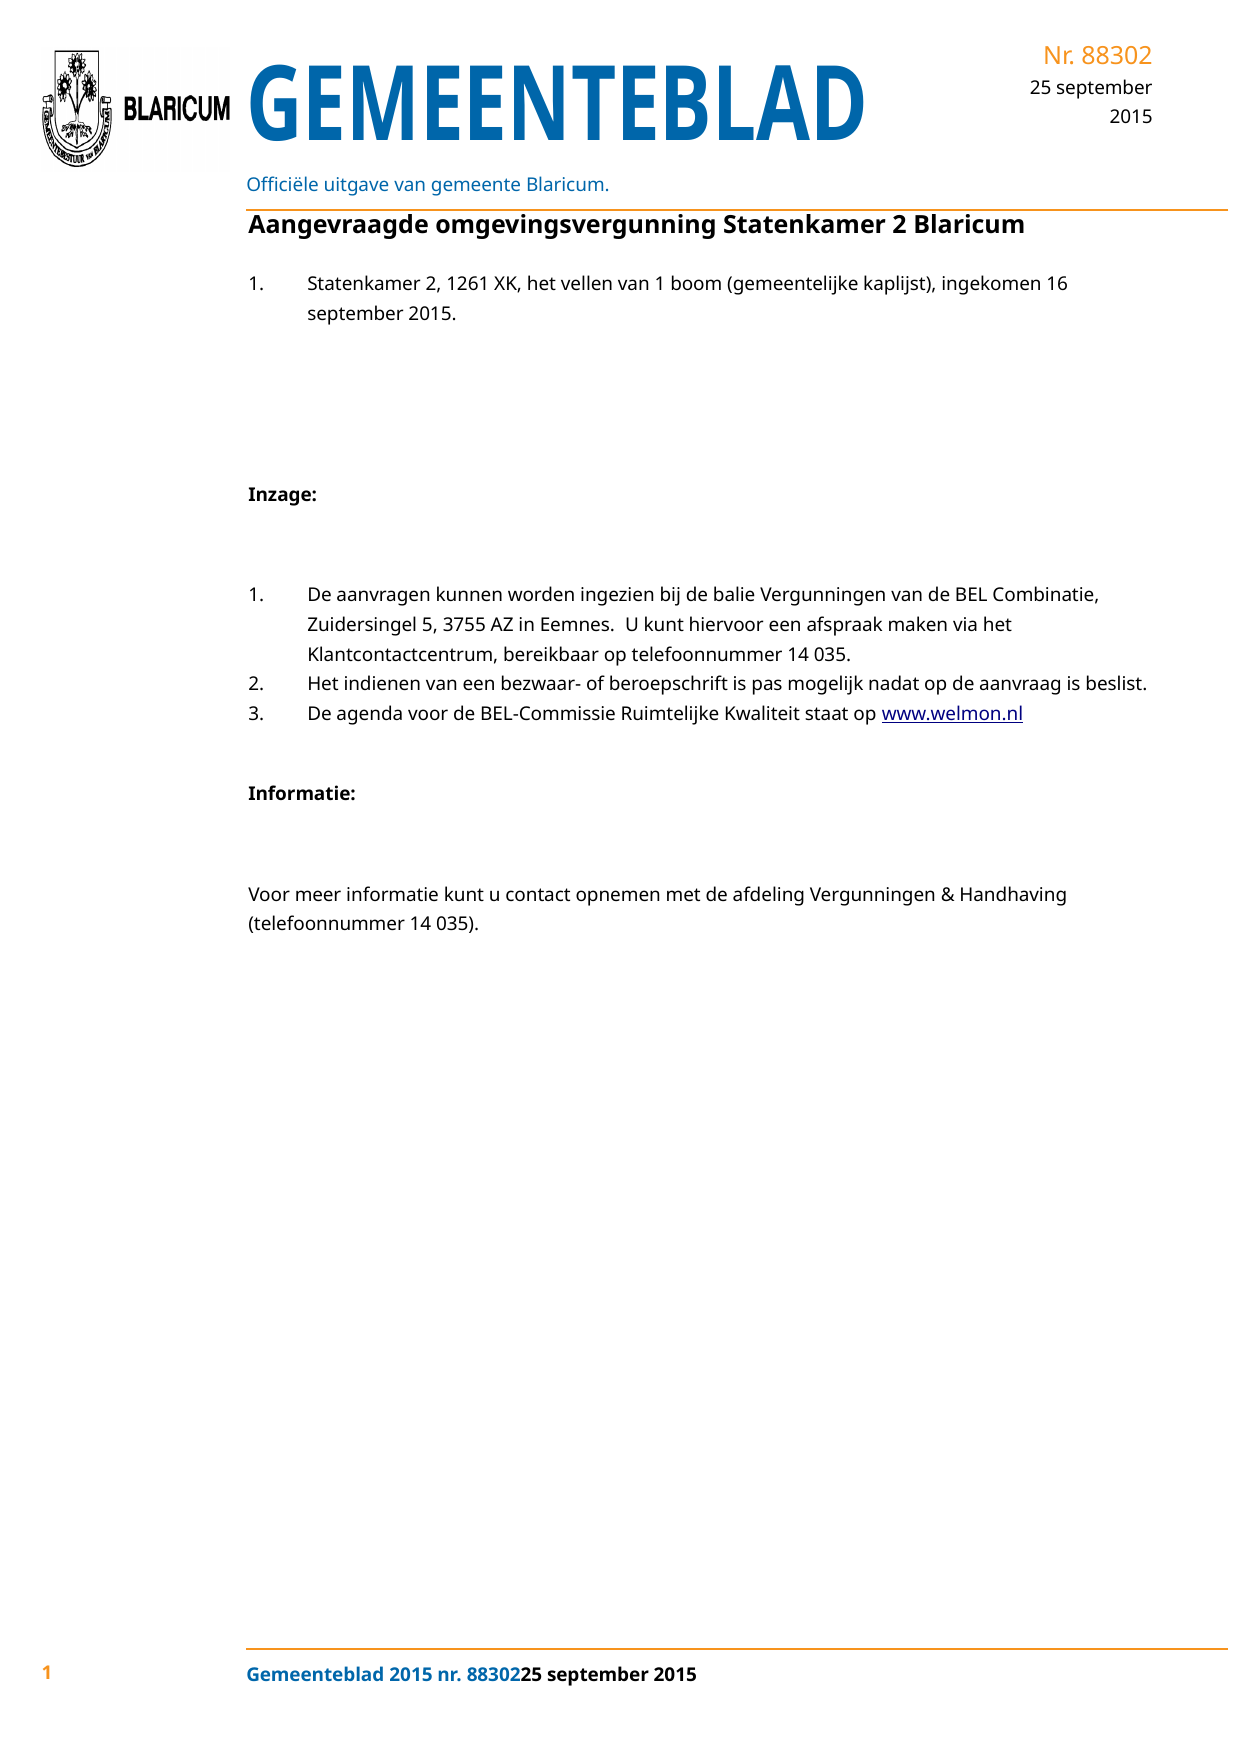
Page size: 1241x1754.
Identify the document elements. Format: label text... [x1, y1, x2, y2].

text Informatie: [248, 780, 1152, 806]
text Inzage: [248, 481, 1152, 506]
text Voor meer informatie kunt u contact opnemen met de afdeling Vergunningen & Handhaving (telefoonnummer 14 035). [248, 881, 1152, 936]
picture [41, 47, 231, 172]
text Aangevraagde omgevingsvergunning Statenkamer 2 Blaricum [248, 211, 1152, 241]
list Het indienen van een bezwaar- of beroepschrift is pas mogelijk nadat op de aanvraag is beslist. [248, 670, 1152, 696]
list De agenda voor de BEL-Commissie Ruimtelijke Kwaliteit staat op www.welmon.nl [248, 700, 1152, 726]
list De aanvragen kunnen worden ingezien bij de balie Vergunningen van de BEL Combinatie, Zuidersingel 5, 3755 AZ in Eemnes. U kunt hiervoor een afspraak maken via het Klantcontactcentrum, bereikbaar op telefoonnummer 14 035. [248, 582, 1152, 666]
list Statenkamer 2, 1261 XK, het vellen van 1 boom (gemeentelijke kaplijst), ingekomen 16 september 2015. [248, 270, 1152, 326]
